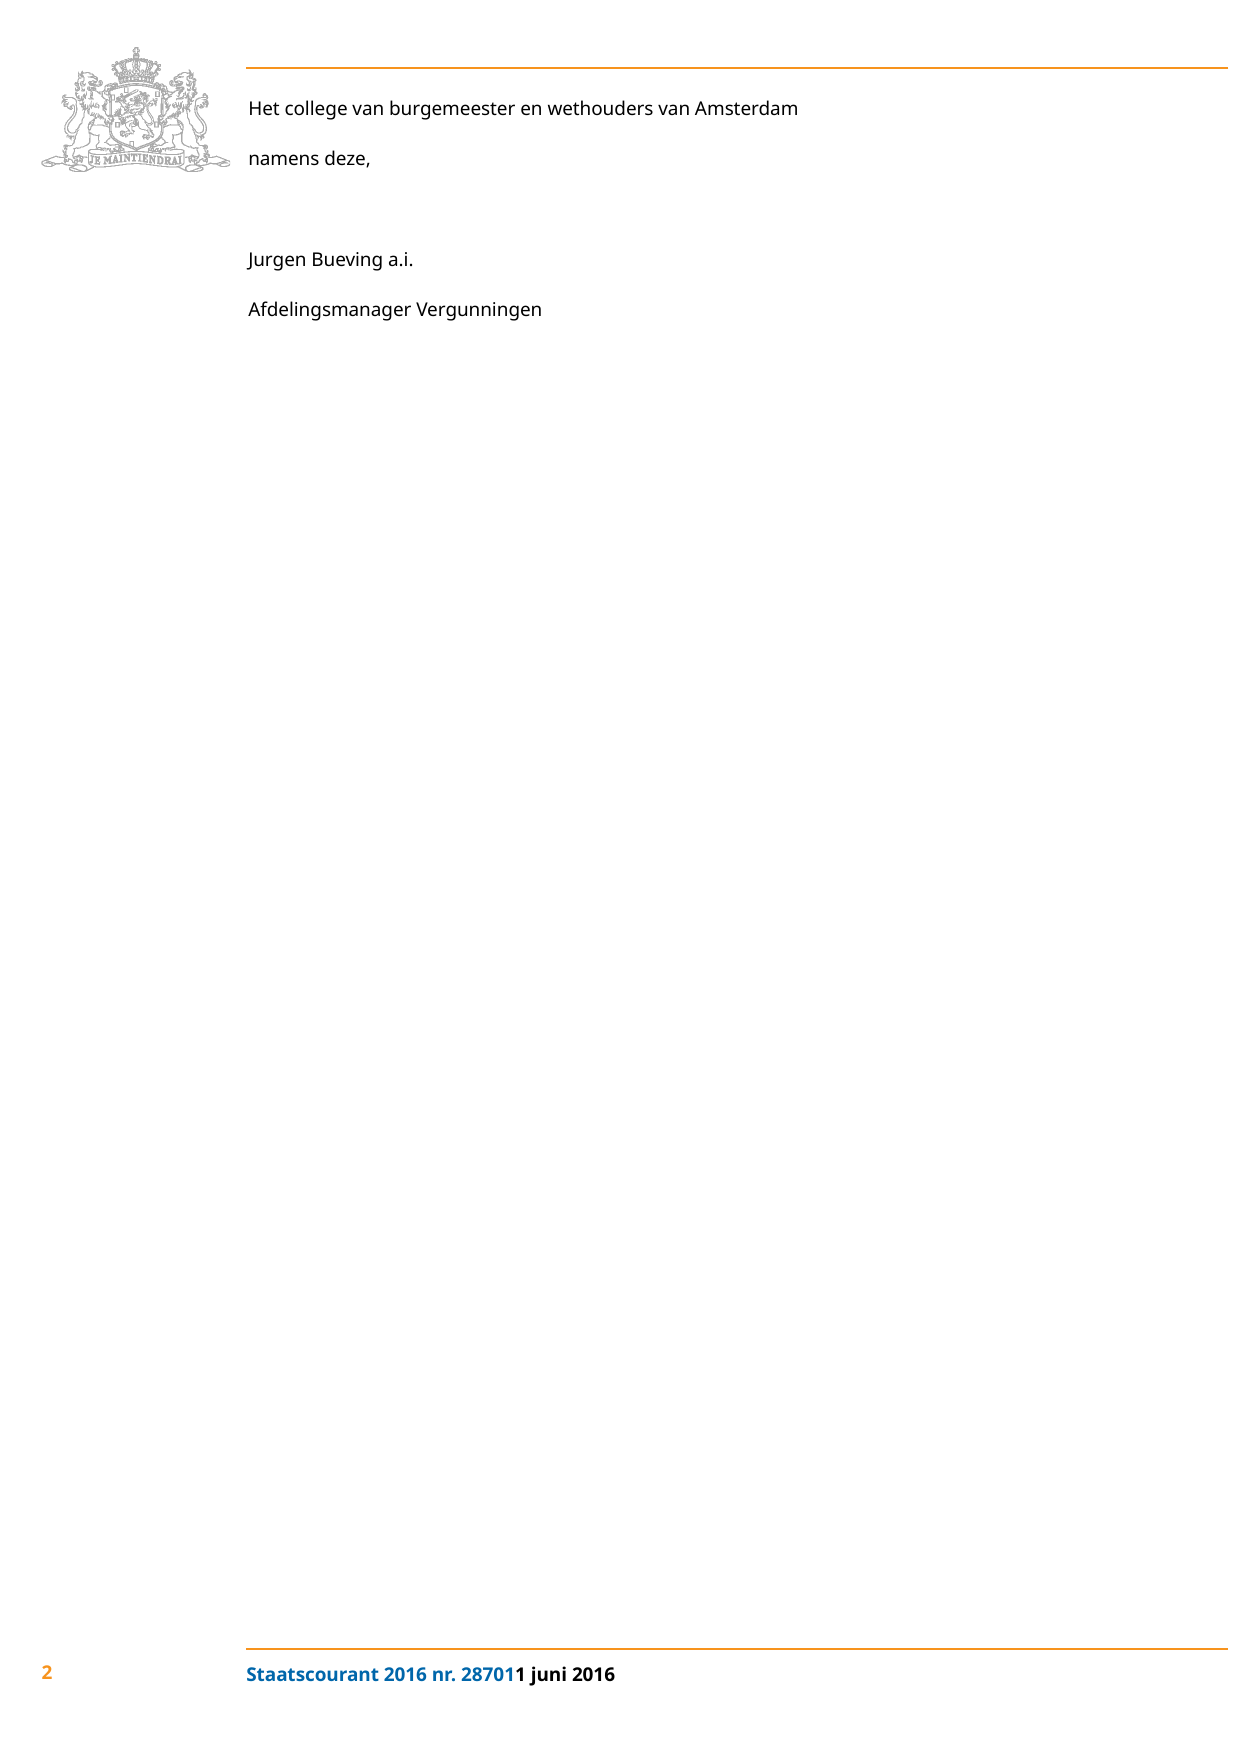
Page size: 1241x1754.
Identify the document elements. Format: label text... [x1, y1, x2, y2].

picture [41, 47, 231, 172]
text Afdelingsmanager Vergunningen [248, 296, 1152, 322]
text Het college van burgemeester en wethouders van Amsterdam [248, 95, 1152, 121]
text namens deze, [248, 145, 1152, 171]
text Jurgen Bueving a.i. [248, 246, 1152, 272]
